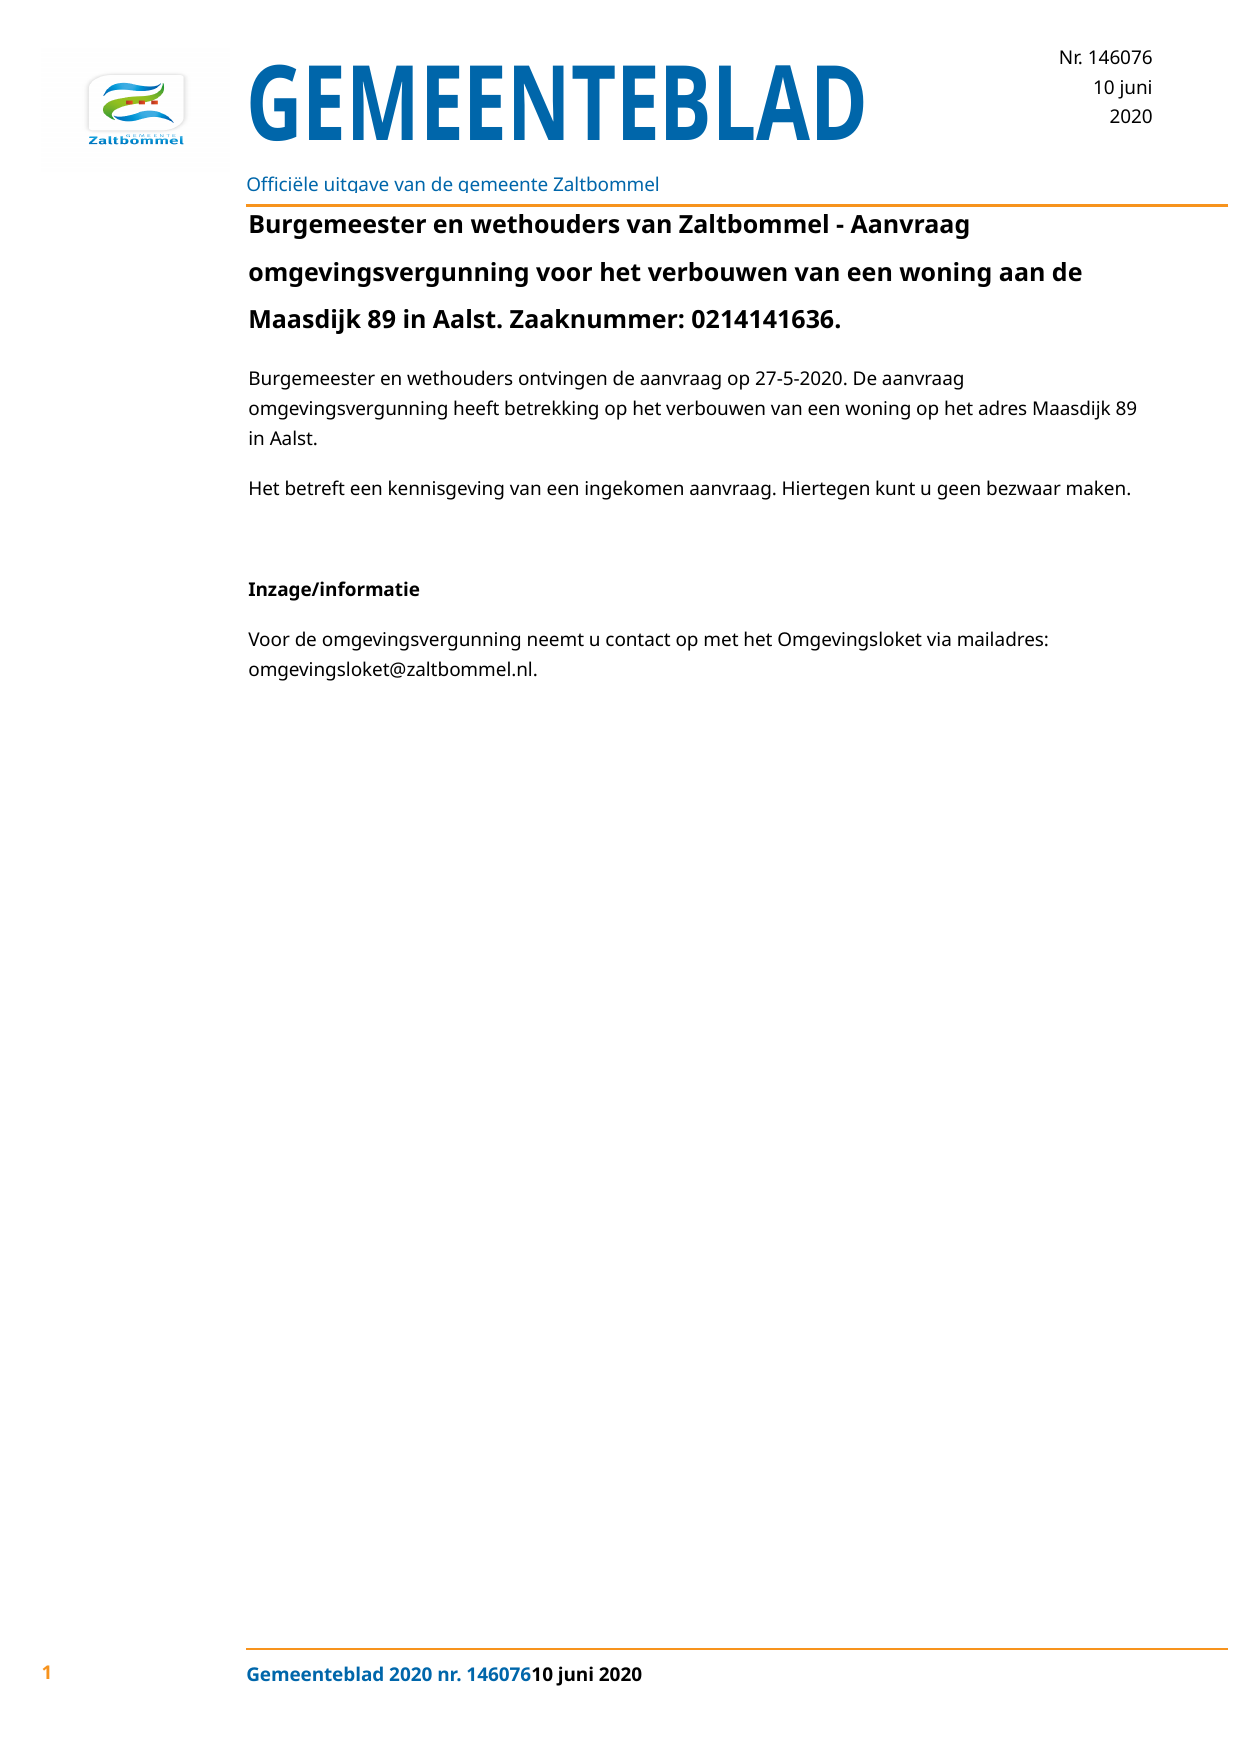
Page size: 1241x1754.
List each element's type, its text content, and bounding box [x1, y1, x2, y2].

text Het betreft een kennisgeving van een ingekomen aanvraag. Hiertegen kunt u geen bezwaar maken. [248, 475, 1152, 501]
text Burgemeester en wethouders van Zaltbommel - Aanvraag omgevingsvergunning voor het verbouwen van een woning aan de Maasdijk 89 in Aalst. Zaaknummer: 0214141636. [248, 207, 1152, 336]
text Burgemeester en wethouders ontvingen de aanvraag op 27-5-2020. De aanvraag omgevingsvergunning heeft betrekking op het verbouwen van een woning op het adres Maasdijk 89 in Aalst. [248, 366, 1152, 450]
picture [41, 47, 231, 172]
text Voor de omgevingsvergunning neemt u contact op met het Omgevingsloket via mailadres: omgevingsloket@zaltbommel.nl. [248, 626, 1152, 682]
text Inzage/informatie [248, 576, 1152, 602]
